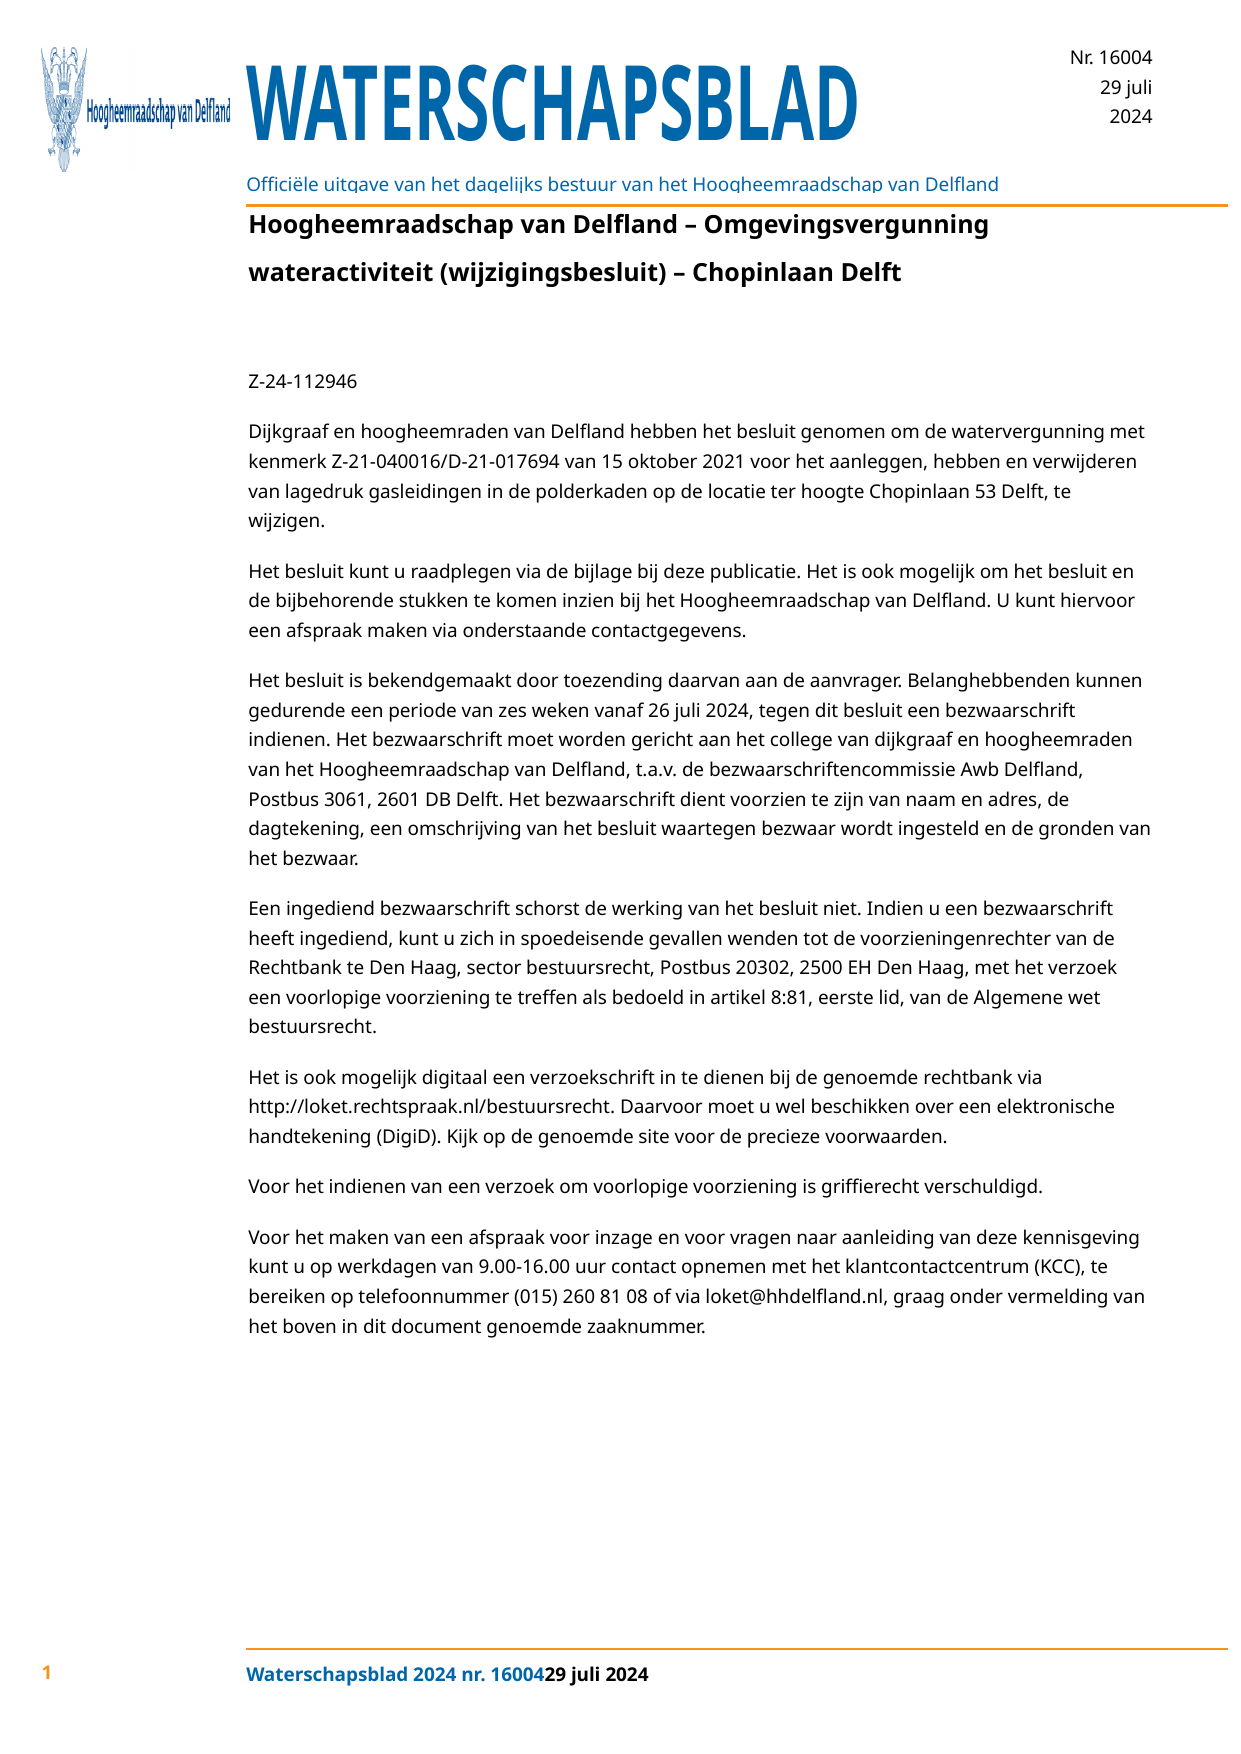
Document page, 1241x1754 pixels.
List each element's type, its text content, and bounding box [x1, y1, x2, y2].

text Dijkgraaf en hoogheemraden van Delfland hebben het besluit genomen om de watervergunning met kenmerk Z-21-040016/D-21-017694 van 15 oktober 2021 voor het aanleggen, hebben en verwijderen van lagedruk gasleidingen in de polderkaden op de locatie ter hoogte Chopinlaan 53 Delft, te wijzigen. [248, 419, 1152, 533]
text Het besluit kunt u raadplegen via de bijlage bij deze publicatie. Het is ook mogelijk om het besluit en de bijbehorende stukken te komen inzien bij het Hoogheemraadschap van Delfland. U kunt hiervoor een afspraak maken via onderstaande contactgegevens. [248, 558, 1152, 643]
text Een ingediend bezwaarschrift schorst de werking van het besluit niet. Indien u een bezwaarschrift heeft ingediend, kunt u zich in spoedeisende gevallen wenden tot de voorzieningenrechter van de Rechtbank te Den Haag, sector bestuursrecht, Postbus 20302, 2500 EH Den Haag, met het verzoek een voorlopige voorziening te treffen als bedoeld in artikel 8:81, eerste lid, van de Algemene wet bestuursrecht. [248, 895, 1152, 1039]
text Voor het indienen van een verzoek om voorlopige voorziening is griffierecht verschuldigd. [248, 1174, 1152, 1199]
text Het is ook mogelijk digitaal een verzoekschrift in te dienen bij de genoemde rechtbank via http://loket.rechtspraak.nl/bestuursrecht. Daarvoor moet u wel beschikken over een elektronische handtekening (DigiD). Kijk op de genoemde site voor de precieze voorwaarden. [248, 1064, 1152, 1149]
text Hoogheemraadschap van Delfland – Omgevingsvergunning wateractiviteit (wijzigingsbesluit) – Chopinlaan Delft [248, 207, 1152, 288]
picture [41, 47, 231, 172]
text Z-24-112946 [248, 368, 1152, 394]
text Het besluit is bekendgemaakt door toezending daarvan aan de aanvrager. Belanghebbenden kunnen gedurende een periode van zes weken vanaf 26 juli 2024, tegen dit besluit een bezwaarschrift indienen. Het bezwaarschrift moet worden gericht aan het college van dijkgraaf en hoogheemraden van het Hoogheemraadschap van Delfland, t.a.v. de bezwaarschriftencommissie Awb Delfland, Postbus 3061, 2601 DB Delft. Het bezwaarschrift dient voorzien te zijn van naam en adres, de dagtekening, een omschrijving van het besluit waartegen bezwaar wordt ingesteld en de gronden van het bezwaar. [248, 667, 1152, 871]
text Voor het maken van een afspraak voor inzage en voor vragen naar aanleiding van deze kennisgeving kunt u op werkdagen van 9.00-16.00 uur contact opnemen met het klantcontactcentrum (KCC), te bereiken op telefoonnummer (015) 260 81 08 of via loket@hhdelfland.nl, graag onder vermelding van het boven in dit document genoemde zaaknummer. [248, 1224, 1152, 1339]
